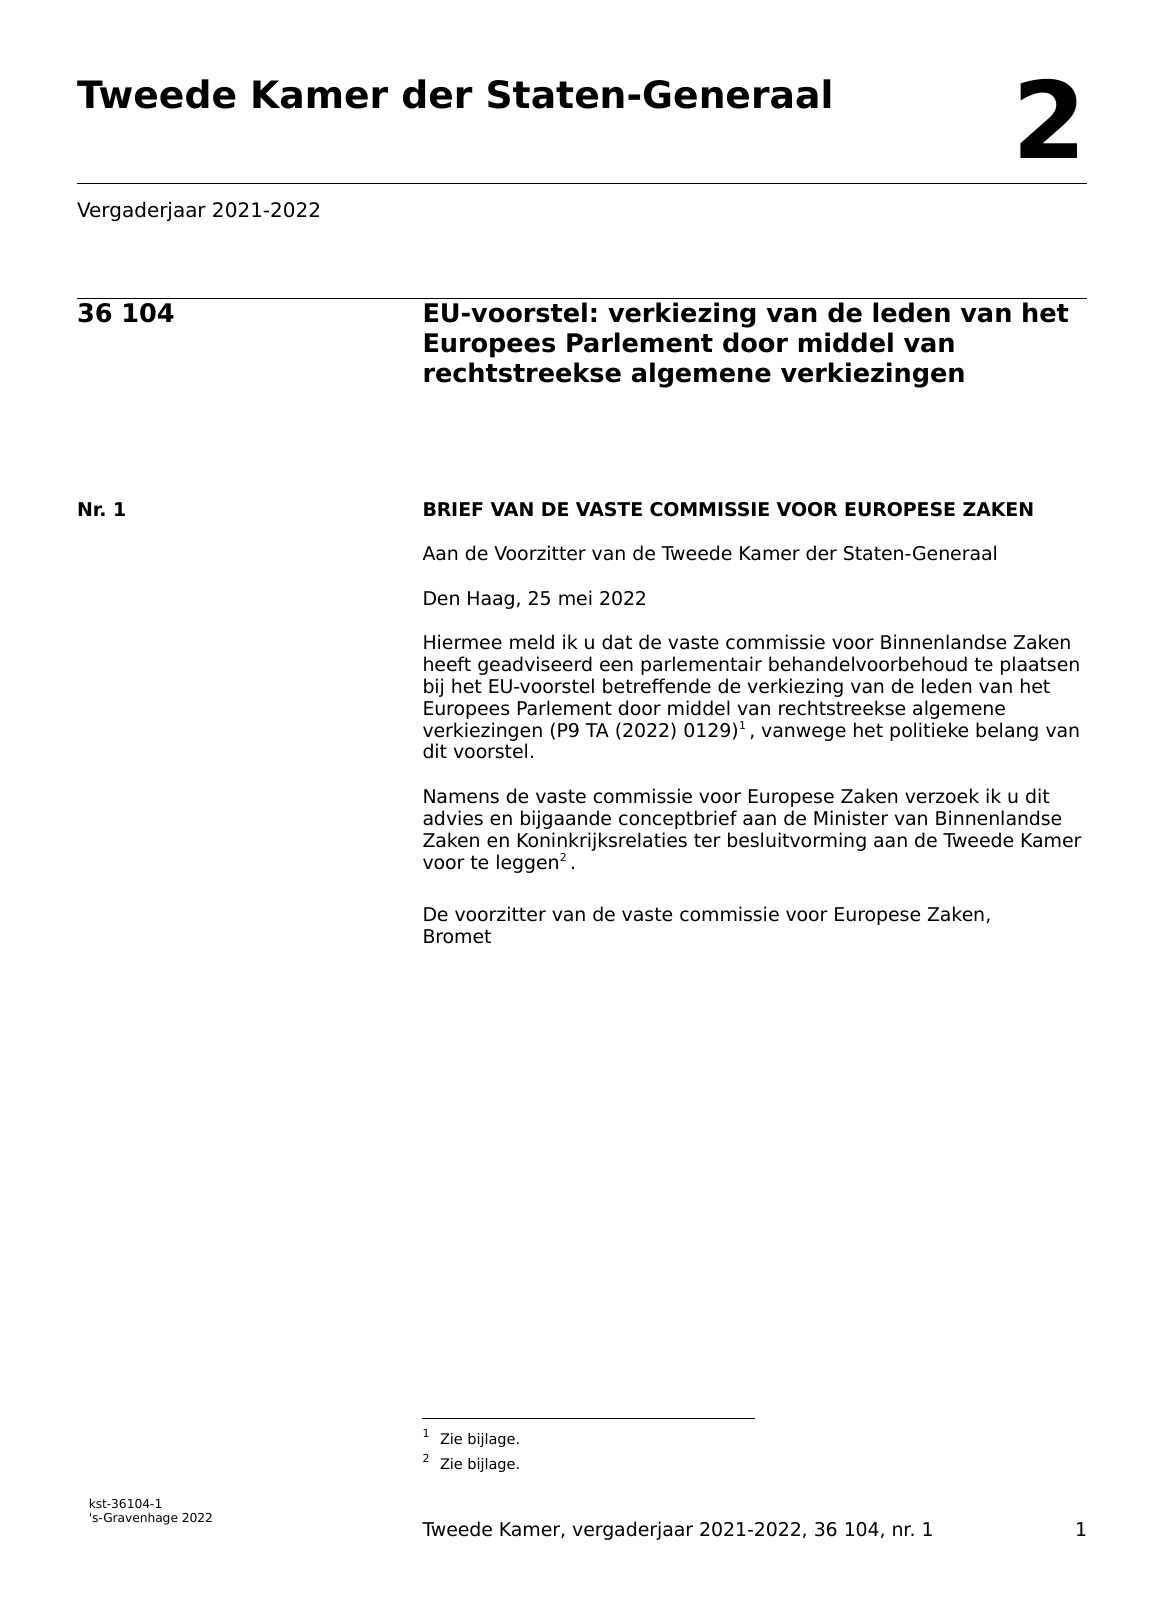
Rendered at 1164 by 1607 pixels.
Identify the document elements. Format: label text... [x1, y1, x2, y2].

table_cell Vergaderjaar 2021-2022 [77, 184, 1087, 298]
table_header Tweede Kamer der Staten-Generaal [77, 59, 886, 183]
text De voorzitter van de vaste commissie voor Europese Zaken, Bromet [422, 903, 1087, 947]
subtitle Nr. 1 BRIEF VAN DE VASTE COMMISSIE VOOR EUROPESE ZAKEN [77, 499, 1087, 521]
text 's-Gravenhage 2022 [88, 1511, 323, 1525]
text Aan de Voorzitter van de Tweede Kamer der Staten-Generaal [422, 543, 1087, 565]
text Zie bijlage. [422, 1427, 1087, 1449]
text Namens de vaste commissie voor Europese Zaken verzoek ik u dit advies en bijgaande conceptbrief aan de Minister van Binnenlandse Zaken en Koninkrijksrelaties ter besluitvorming aan de Tweede Kamer voor te leggen. [422, 786, 1087, 873]
text kst-36104-1 [88, 1497, 323, 1511]
text Hiermee meld ik u dat de vaste commissie voor Binnenlandse Zaken heeft geadviseerd een parlementair behandelvoorbehoud te plaatsen bij het EU-voorstel betreffende de verkiezing van de leden van het Europees Parlement door middel van rechtstreekse algemene verkiezingen (P9 TA (2022) 0129), vanwege het politieke belang van dit voorstel. [422, 632, 1087, 763]
table_header 2 [886, 59, 1087, 183]
subtitle 36 104 EU-voorstel: verkiezing van de leden van het Europees Parlement door middel van rechtstreekse algemene verkiezingen [77, 299, 1087, 388]
text Zie bijlage. [422, 1452, 1087, 1474]
text Den Haag, 25 mei 2022 [422, 587, 1087, 609]
